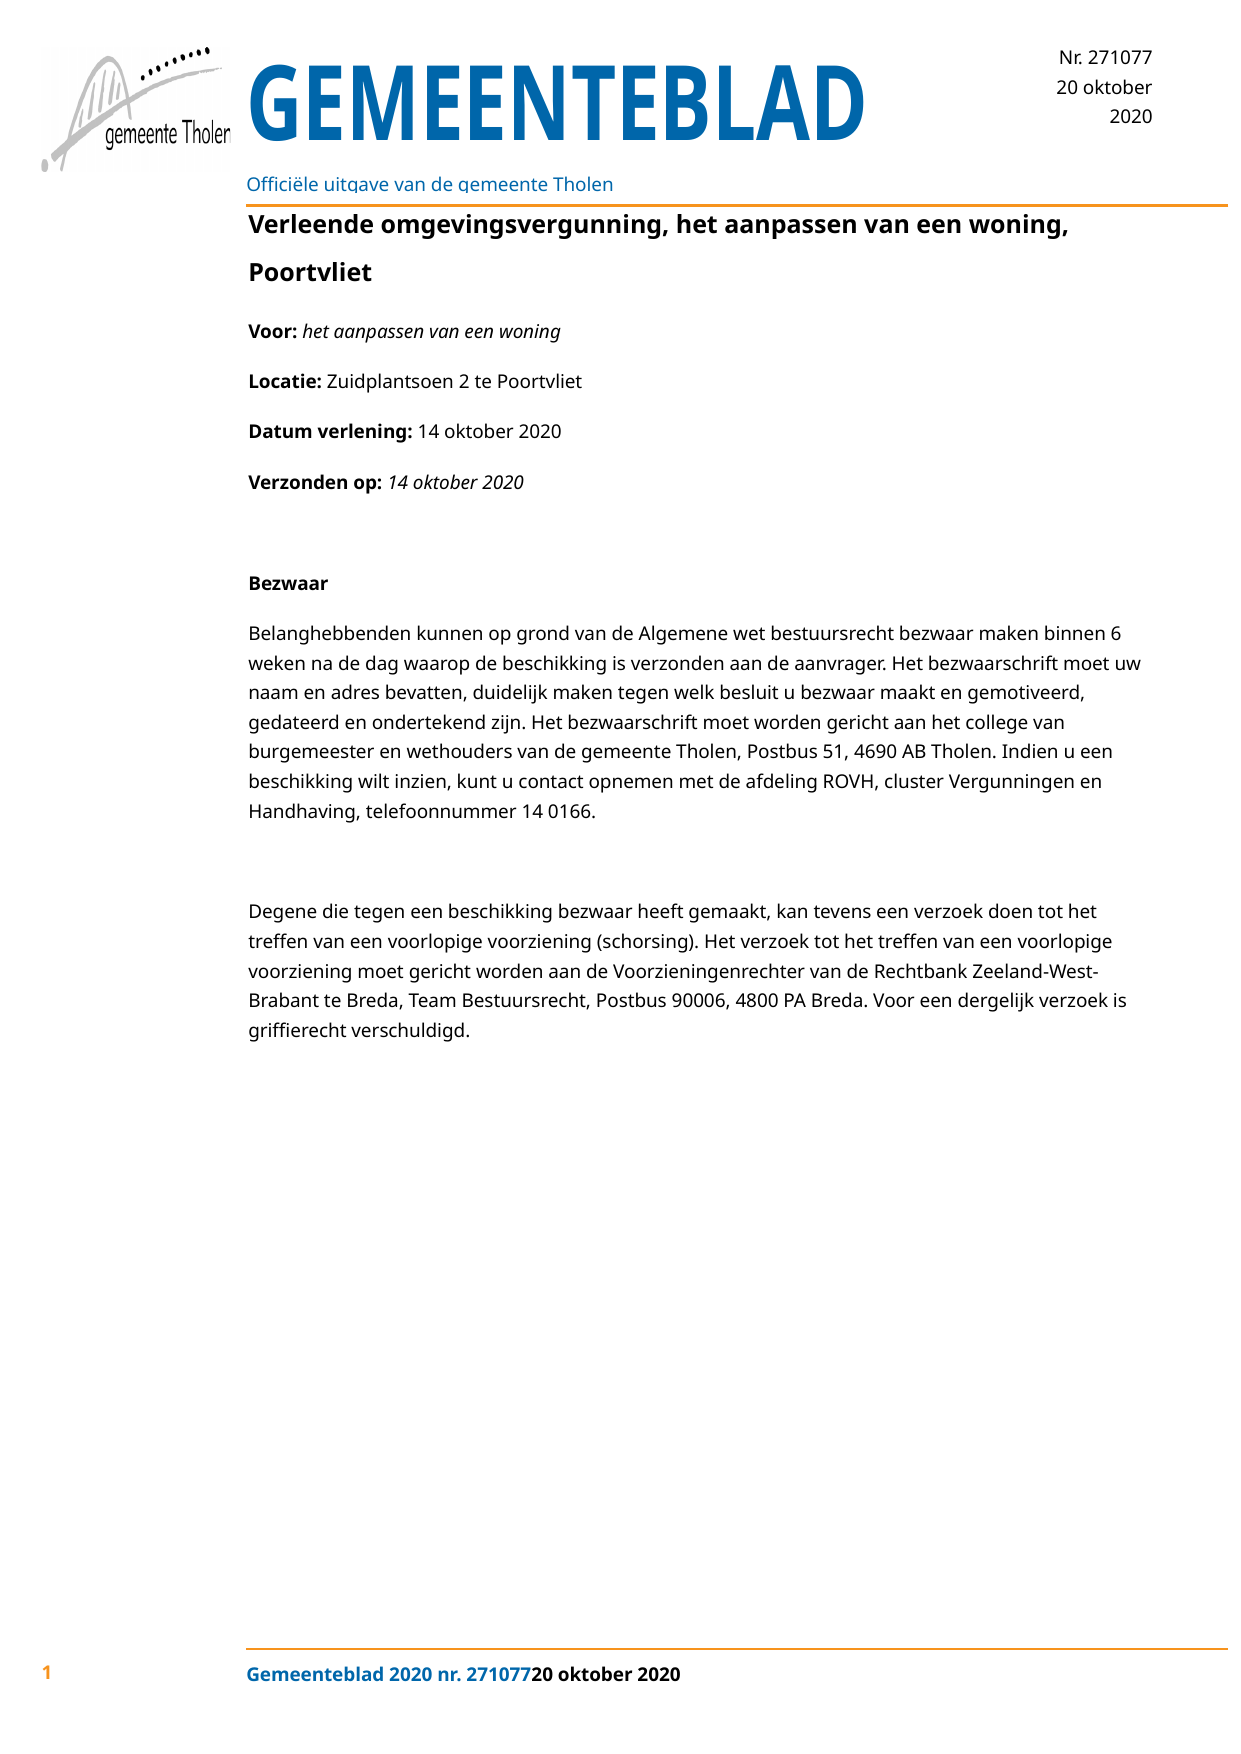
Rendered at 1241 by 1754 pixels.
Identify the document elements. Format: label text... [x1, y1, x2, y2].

text Belanghebbenden kunnen op grond van de Algemene wet bestuursrecht bezwaar maken binnen 6 weken na de dag waarop de beschikking is verzonden aan de aanvrager. Het bezwaarschrift moet uw naam en adres bevatten, duidelijk maken tegen welk besluit u bezwaar maakt en gemotiveerd, gedateerd en ondertekend zijn. Het bezwaarschrift moet worden gericht aan het college van burgemeester en wethouders van de gemeente Tholen, Postbus 51, 4690 AB Tholen. Indien u een beschikking wilt inzien, kunt u contact opnemen met de afdeling ROVH, cluster Vergunningen en Handhaving, telefoonnummer 14 0166. [248, 620, 1152, 824]
picture [41, 47, 231, 172]
text Verzonden op: 14 oktober 2020 [248, 469, 1152, 495]
text Degene die tegen een beschikking bezwaar heeft gemaakt, kan tevens een verzoek doen tot het treffen van een voorlopige voorziening (schorsing). Het verzoek tot het treffen van een voorlopige voorziening moet gericht worden aan de Voorzieningenrechter van de Rechtbank Zeeland-West-Brabant te Breda, Team Bestuursrecht, Postbus 90006, 4800 PA Breda. Voor een dergelijk verzoek is griffierecht verschuldigd. [248, 899, 1152, 1043]
text Datum verlening: 14 oktober 2020 [248, 419, 1152, 444]
text Locatie: Zuidplantsoen 2 te Poortvliet [248, 368, 1152, 394]
text Voor: het aanpassen van een woning [248, 318, 1152, 344]
text Bezwaar [248, 570, 1152, 596]
text Verleende omgevingsvergunning, het aanpassen van een woning, Poortvliet [248, 207, 1152, 288]
